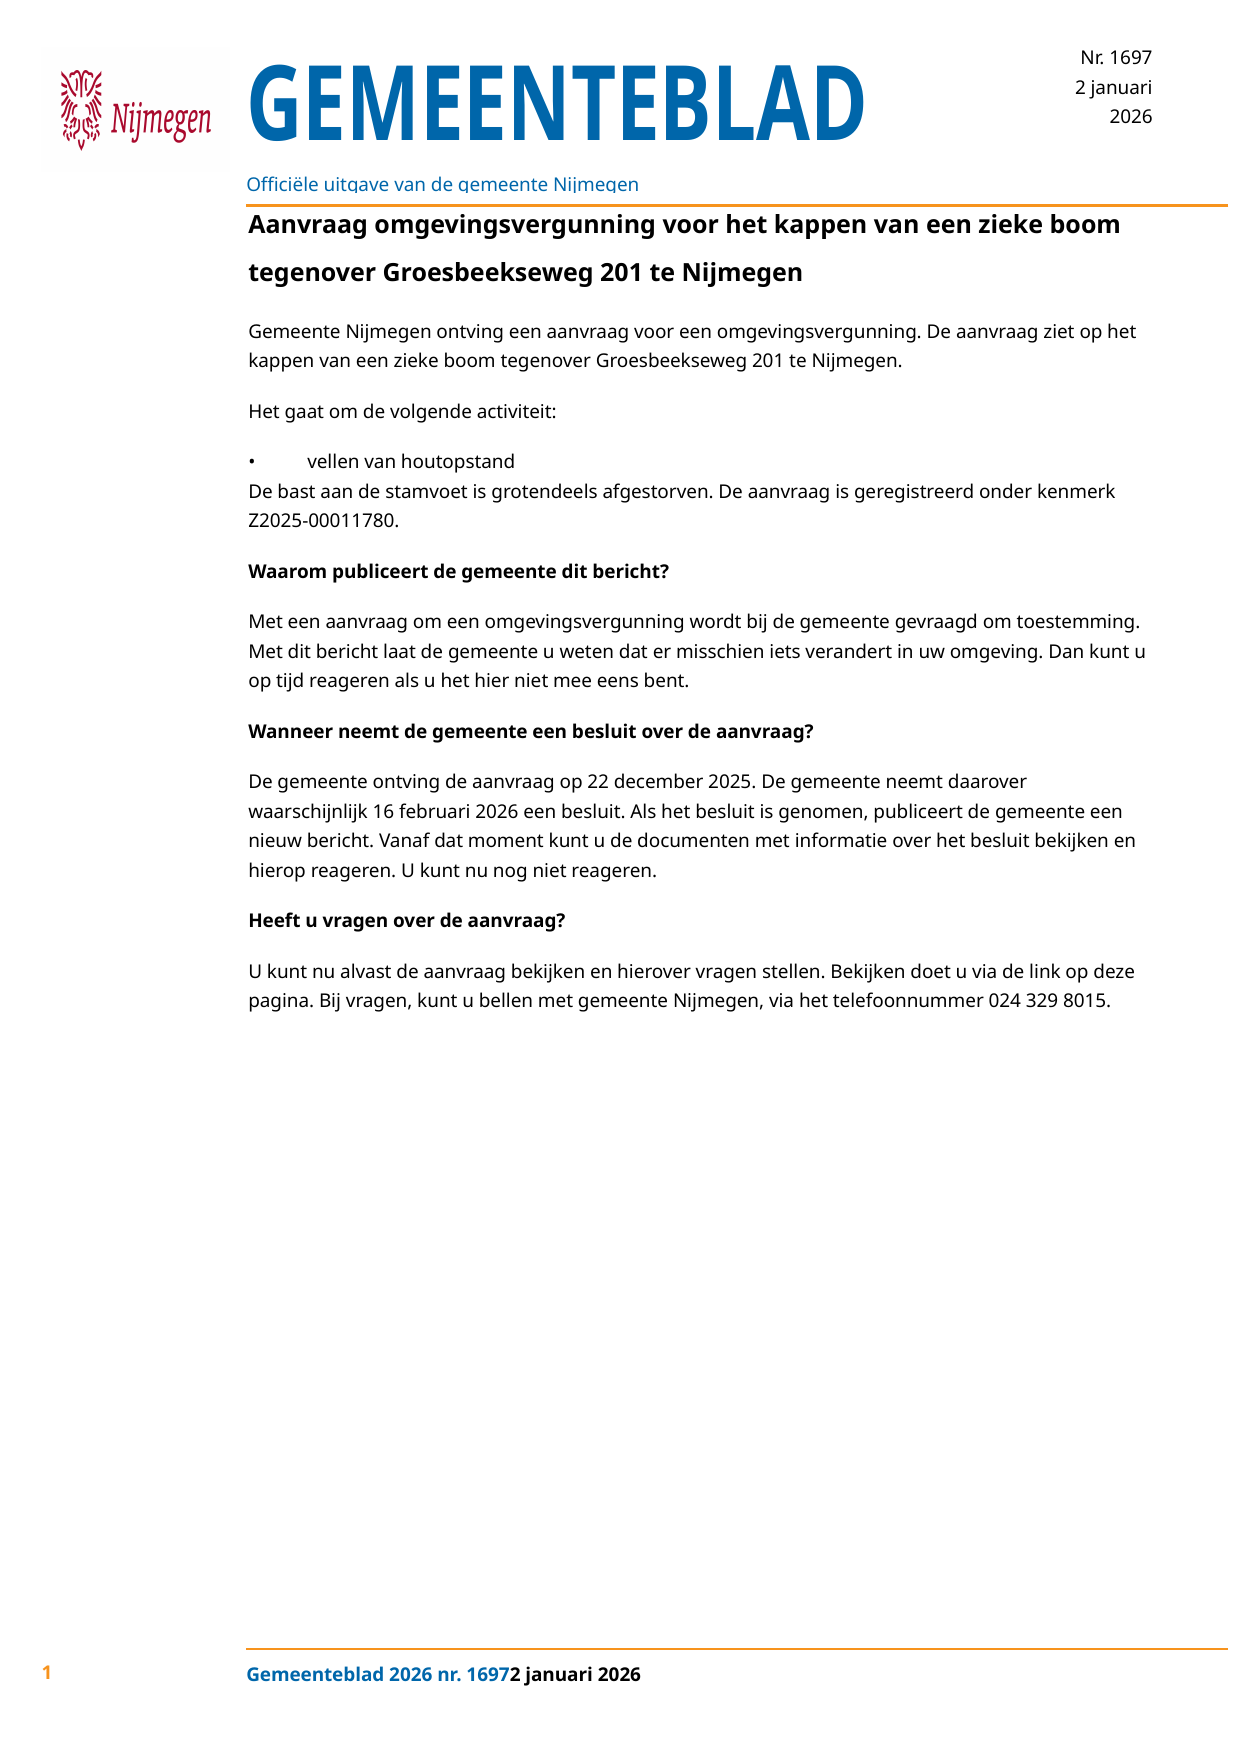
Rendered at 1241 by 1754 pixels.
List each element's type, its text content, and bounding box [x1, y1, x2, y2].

text Aanvraag omgevingsvergunning voor het kappen van een zieke boom tegenover Groesbeekseweg 201 te Nijmegen [248, 207, 1152, 288]
text Wanneer neemt de gemeente een besluit over de aanvraag? [248, 718, 1152, 744]
text U kunt nu alvast de aanvraag bekijken en hierover vragen stellen. Bekijken doet u via de link op deze pagina. Bij vragen, kunt u bellen met gemeente Nijmegen, via het telefoonnummer 024 329 8015. [248, 958, 1152, 1013]
text Het gaat om de volgende activiteit: [248, 398, 1152, 424]
text Met een aanvraag om een omgevingsvergunning wordt bij de gemeente gevraagd om toestemming. Met dit bericht laat de gemeente u weten dat er misschien iets verandert in uw omgeving. Dan kunt u op tijd reageren als u het hier niet mee eens bent. [248, 608, 1152, 693]
picture [41, 47, 231, 172]
list vellen van houtopstand [248, 448, 1152, 474]
text De gemeente ontving de aanvraag op 22 december 2025. De gemeente neemt daarover waarschijnlijk 16 februari 2026 een besluit. Als het besluit is genomen, publiceert de gemeente een nieuw bericht. Vanaf dat moment kunt u de documenten met informatie over het besluit bekijken en hierop reageren. U kunt nu nog niet reageren. [248, 768, 1152, 883]
text Waarom publiceert de gemeente dit bericht? [248, 558, 1152, 584]
text De bast aan de stamvoet is grotendeels afgestorven. De aanvraag is geregistreerd onder kenmerk Z2025-00011780. [248, 478, 1152, 533]
text Gemeente Nijmegen ontving een aanvraag voor een omgevingsvergunning. De aanvraag ziet op het kappen van een zieke boom tegenover Groesbeekseweg 201 te Nijmegen. [248, 318, 1152, 373]
text Heeft u vragen over de aanvraag? [248, 907, 1152, 933]
